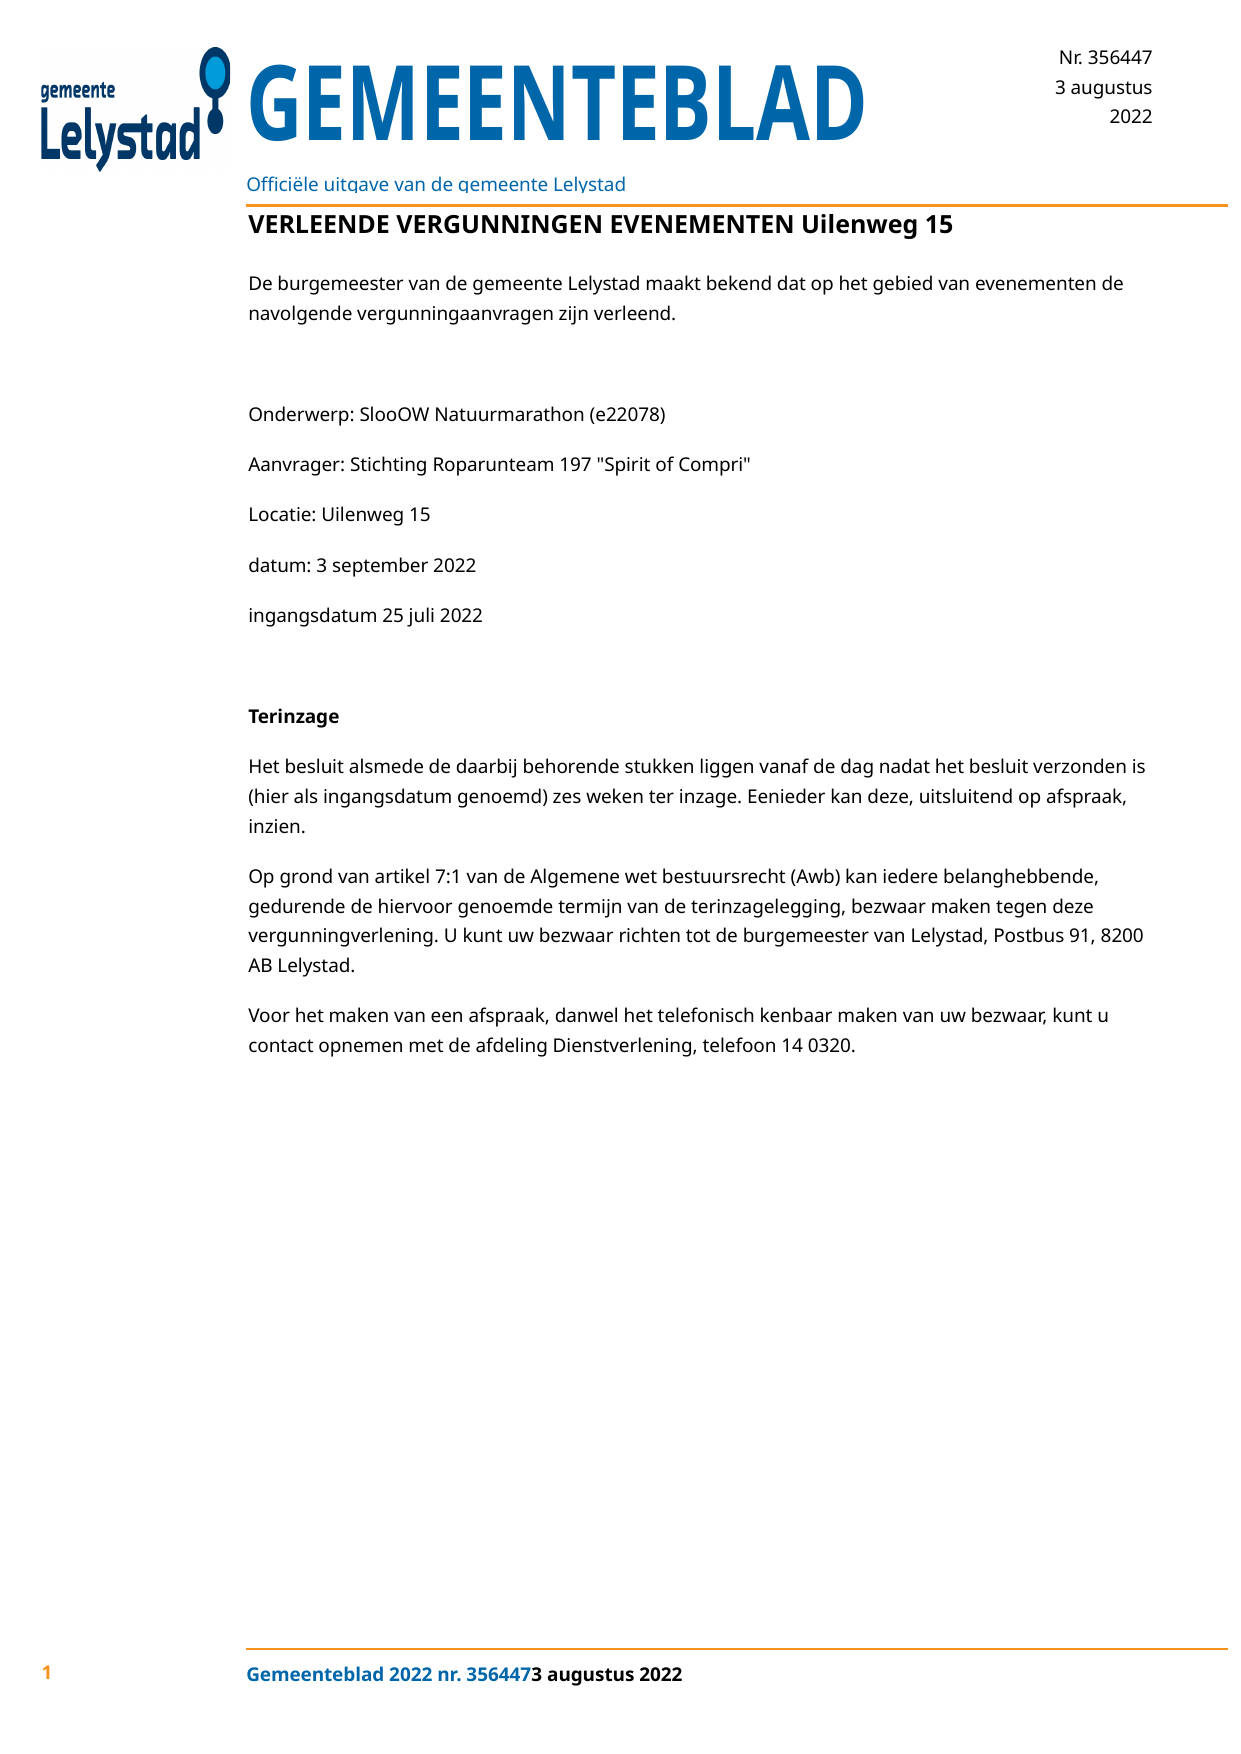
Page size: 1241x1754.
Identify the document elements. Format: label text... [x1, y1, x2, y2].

text Voor het maken van een afspraak, danwel het telefonisch kenbaar maken van uw bezwaar, kunt u contact opnemen met de afdeling Dienstverlening, telefoon 14 0320. [248, 1002, 1152, 1058]
text ingangsdatum 25 juli 2022 [248, 602, 1152, 628]
text De burgemeester van de gemeente Lelystad maakt bekend dat op het gebied van evenementen de navolgende vergunningaanvragen zijn verleend. [248, 270, 1152, 326]
text Locatie: Uilenweg 15 [248, 502, 1152, 527]
text Terinzage [248, 703, 1152, 729]
text Aanvrager: Stichting Roparunteam 197 "Spirit of Compri" [248, 451, 1152, 477]
text Op grond van artikel 7:1 van de Algemene wet bestuursrecht (Awb) kan iedere belanghebbende, gedurende de hiervoor genoemde termijn van de terinzagelegging, bezwaar maken tegen deze vergunningverlening. U kunt uw bezwaar richten tot de burgemeester van Lelystad, Postbus 91, 8200 AB Lelystad. [248, 863, 1152, 978]
text Het besluit alsmede de daarbij behorende stukken liggen vanaf de dag nadat het besluit verzonden is (hier als ingangsdatum genoemd) zes weken ter inzage. Eenieder kan deze, uitsluitend op afspraak, inzien. [248, 754, 1152, 838]
text datum: 3 september 2022 [248, 552, 1152, 578]
text VERLEENDE VERGUNNINGEN EVENEMENTEN Uilenweg 15 [248, 207, 1152, 241]
picture [41, 47, 231, 172]
text Onderwerp: SlooOW Natuurmarathon (e22078) [248, 401, 1152, 426]
